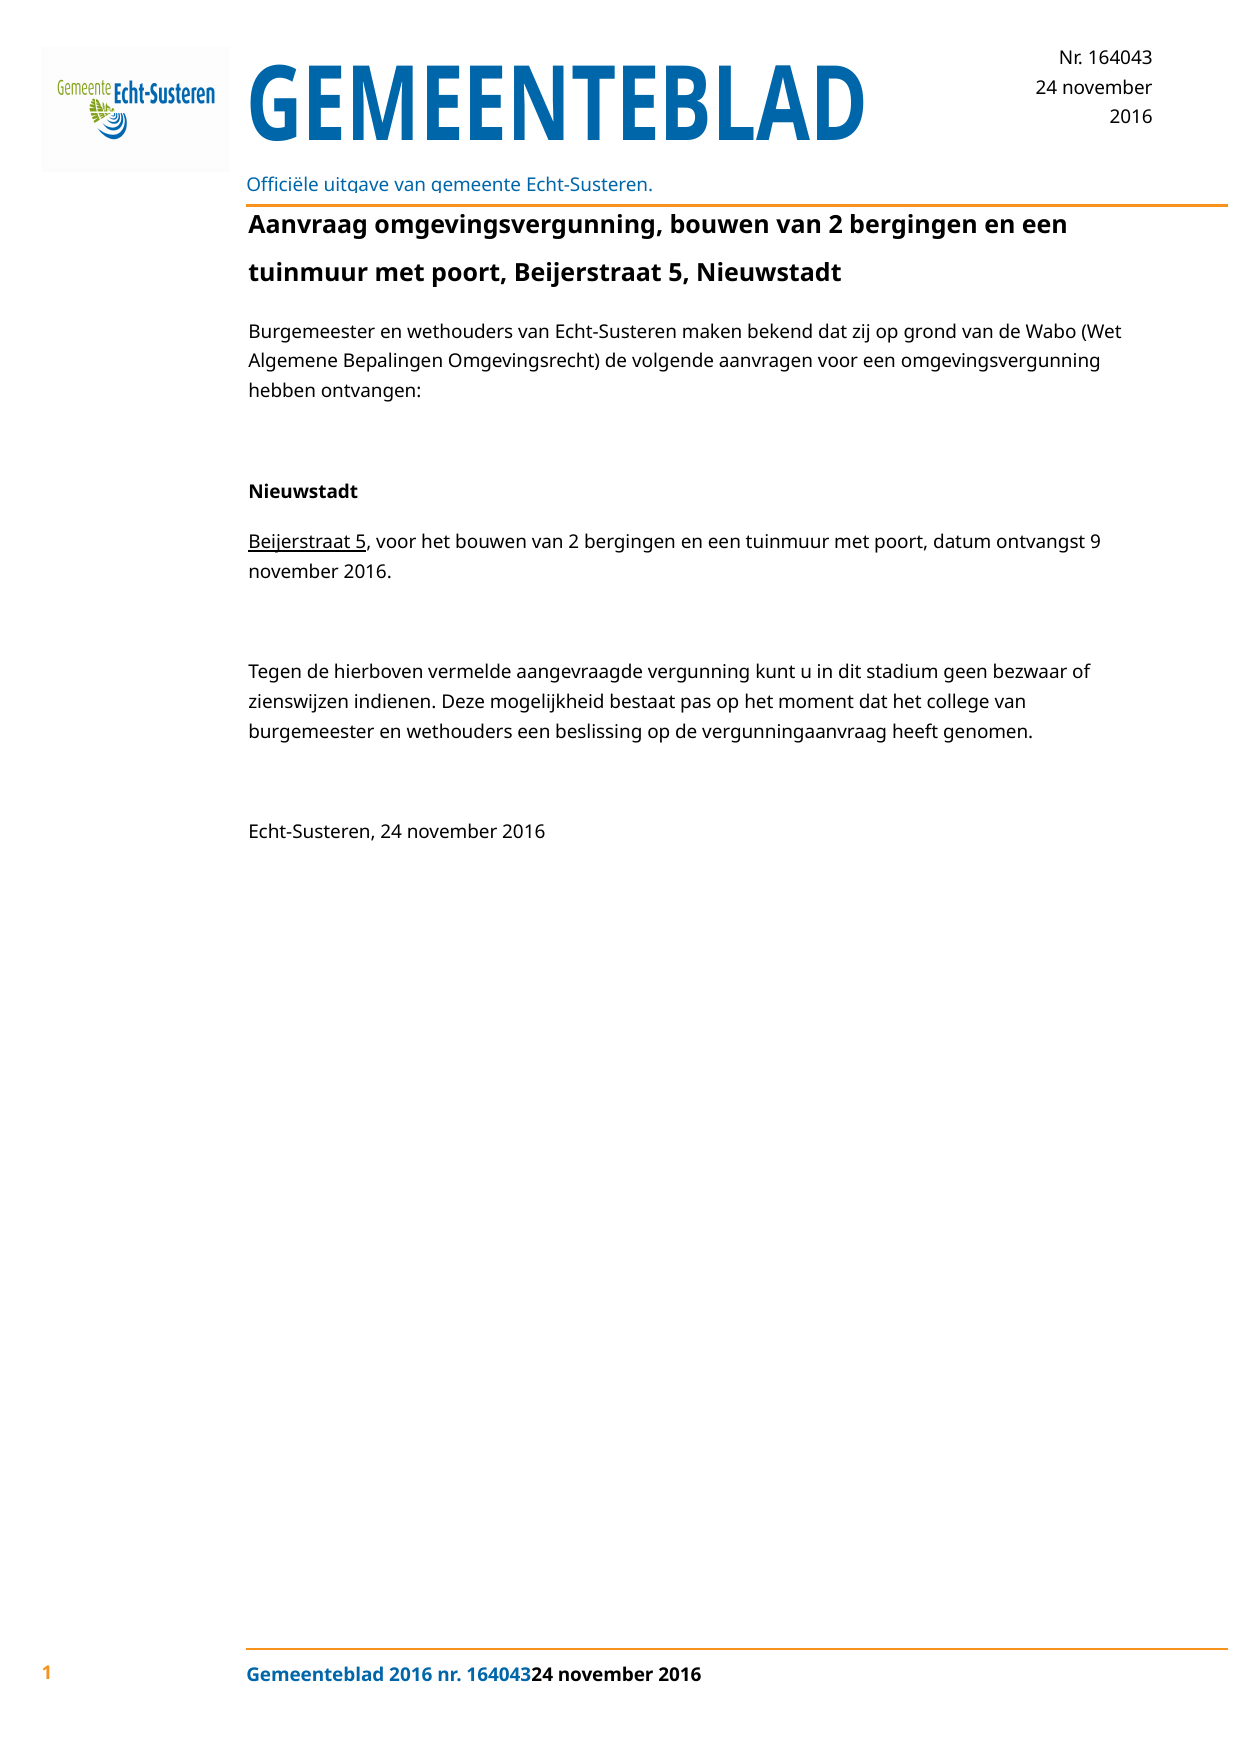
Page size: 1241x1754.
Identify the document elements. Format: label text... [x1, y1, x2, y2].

text Aanvraag omgevingsvergunning, bouwen van 2 bergingen en een tuinmuur met poort, Beijerstraat 5, Nieuwstadt [248, 207, 1152, 288]
text Beijerstraat 5, voor het bouwen van 2 bergingen en een tuinmuur met poort, datum ontvangst 9 november 2016. [248, 528, 1152, 584]
text Tegen de hierboven vermelde aangevraagde vergunning kunt u in dit stadium geen bezwaar of zienswijzen indienen. Deze mogelijkheid bestaat pas op het moment dat het college van burgemeester en wethouders een beslissing op de vergunningaanvraag heeft genomen. [248, 659, 1152, 744]
text Nieuwstadt [248, 478, 1152, 504]
text Echt-Susteren, 24 november 2016 [248, 819, 1152, 844]
text Burgemeester en wethouders van Echt-Susteren maken bekend dat zij op grond van de Wabo (Wet Algemene Bepalingen Omgevingsrecht) de volgende aanvragen voor een omgevingsvergunning hebben ontvangen: [248, 318, 1152, 403]
picture [41, 47, 231, 172]
